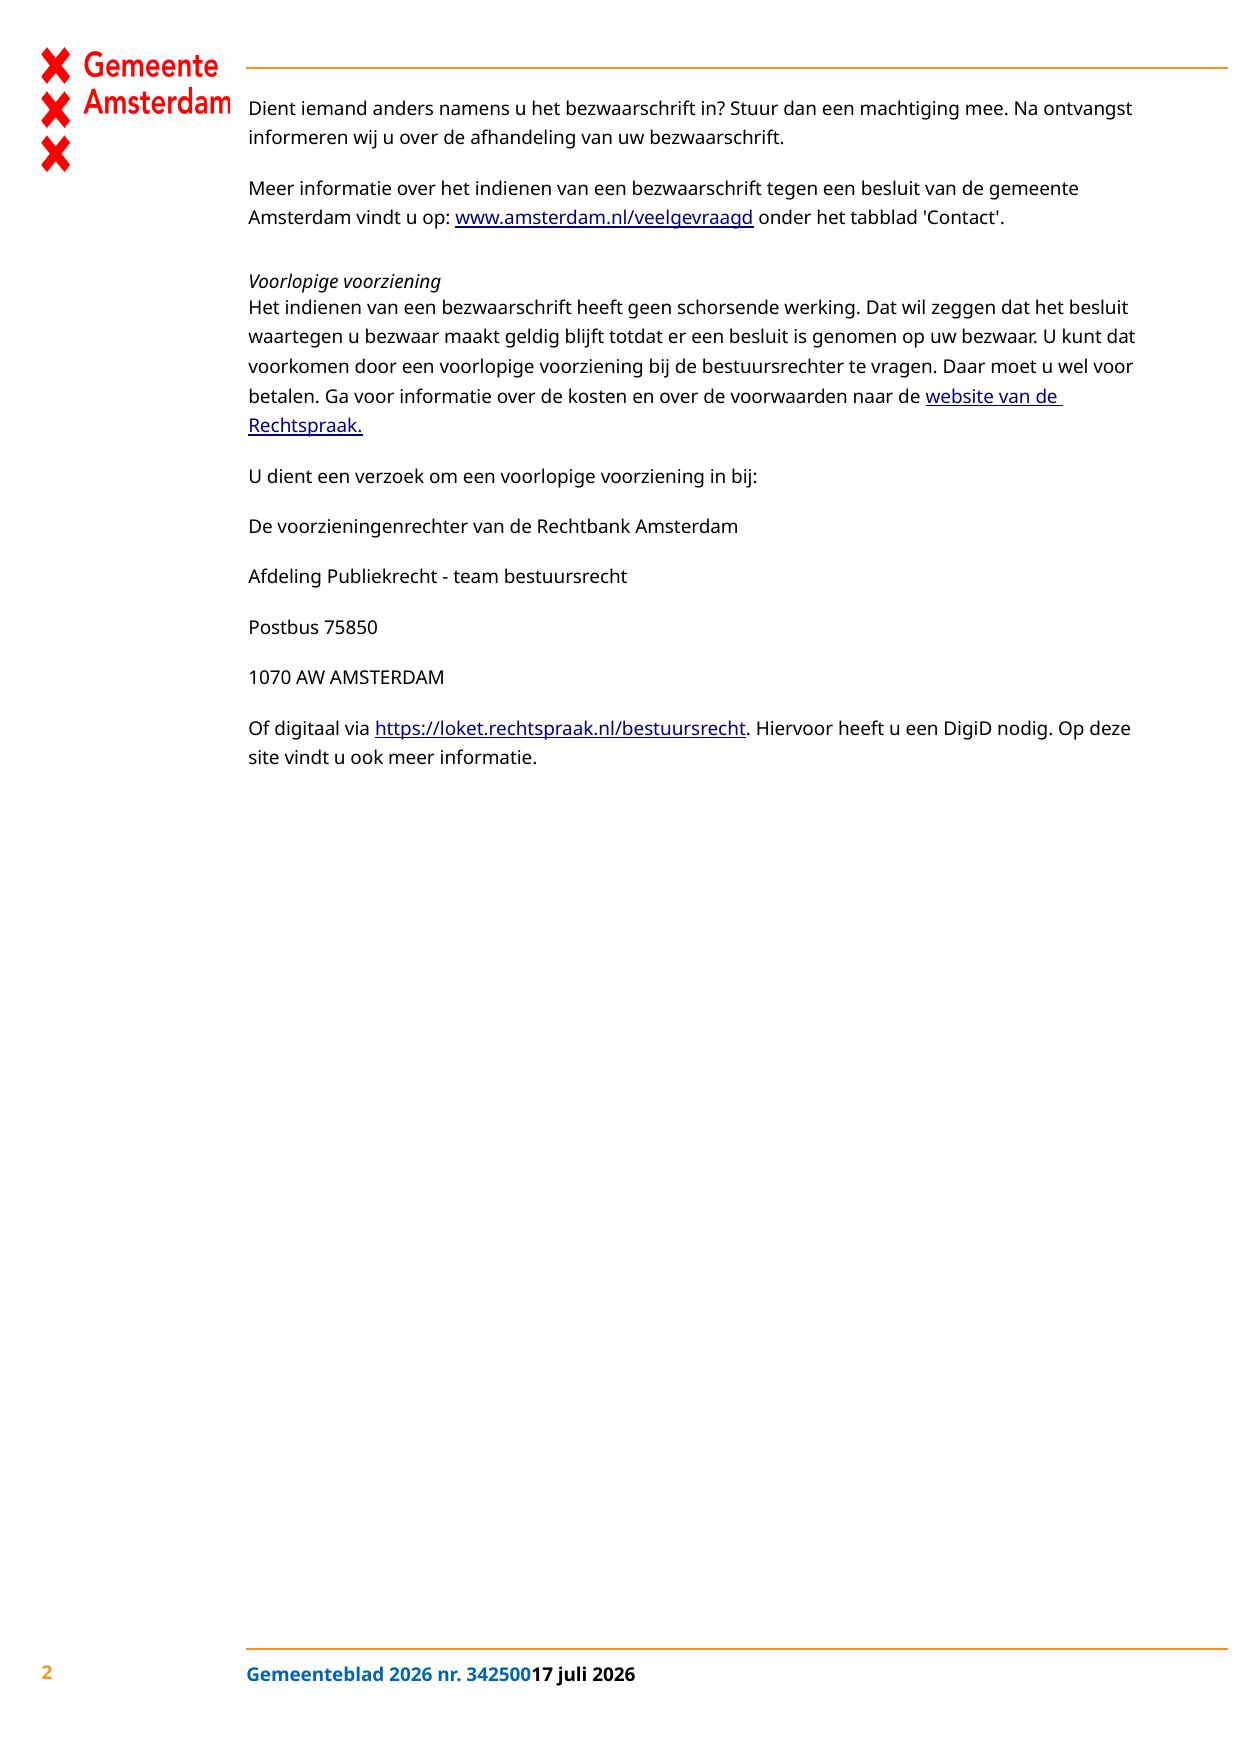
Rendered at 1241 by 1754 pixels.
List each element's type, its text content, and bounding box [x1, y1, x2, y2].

text U dient een verzoek om een voorlopige voorziening in bij: [248, 463, 1152, 488]
text Het indienen van een bezwaarschrift heeft geen schorsende werking. Dat wil zeggen dat het besluit waartegen u bezwaar maakt geldig blijft totdat er een besluit is genomen op uw bezwaar. U kunt dat voorkomen door een voorlopige voorziening bij de bestuursrechter te vragen. Daar moet u wel voor betalen. Ga voor informatie over de kosten en over de voorwaarden naar de website van de Rechtspraak. [248, 294, 1152, 438]
text Afdeling Publiekrecht - team bestuursrecht [248, 564, 1152, 589]
text Meer informatie over het indienen van een bezwaarschrift tegen een besluit van de gemeente Amsterdam vindt u op: www.amsterdam.nl/veelgevraagd onder het tabblad 'Contact'. [248, 175, 1152, 230]
picture [41, 47, 231, 172]
text Postbus 75850 [248, 614, 1152, 640]
text 1070 AW AMSTERDAM [248, 664, 1152, 690]
text Dient iemand anders namens u het bezwaarschrift in? Stuur dan een machtiging mee. Na ontvangst informeren wij u over de afhandeling van uw bezwaarschrift. [248, 95, 1152, 150]
text Of digitaal via https://loket.rechtspraak.nl/bestuursrecht. Hiervoor heeft u een DigiD nodig. Op deze site vindt u ook meer informatie. [248, 715, 1152, 770]
text De voorzieningenrechter van de Rechtbank Amsterdam [248, 513, 1152, 539]
text Voorlopige voorziening [248, 268, 1152, 294]
